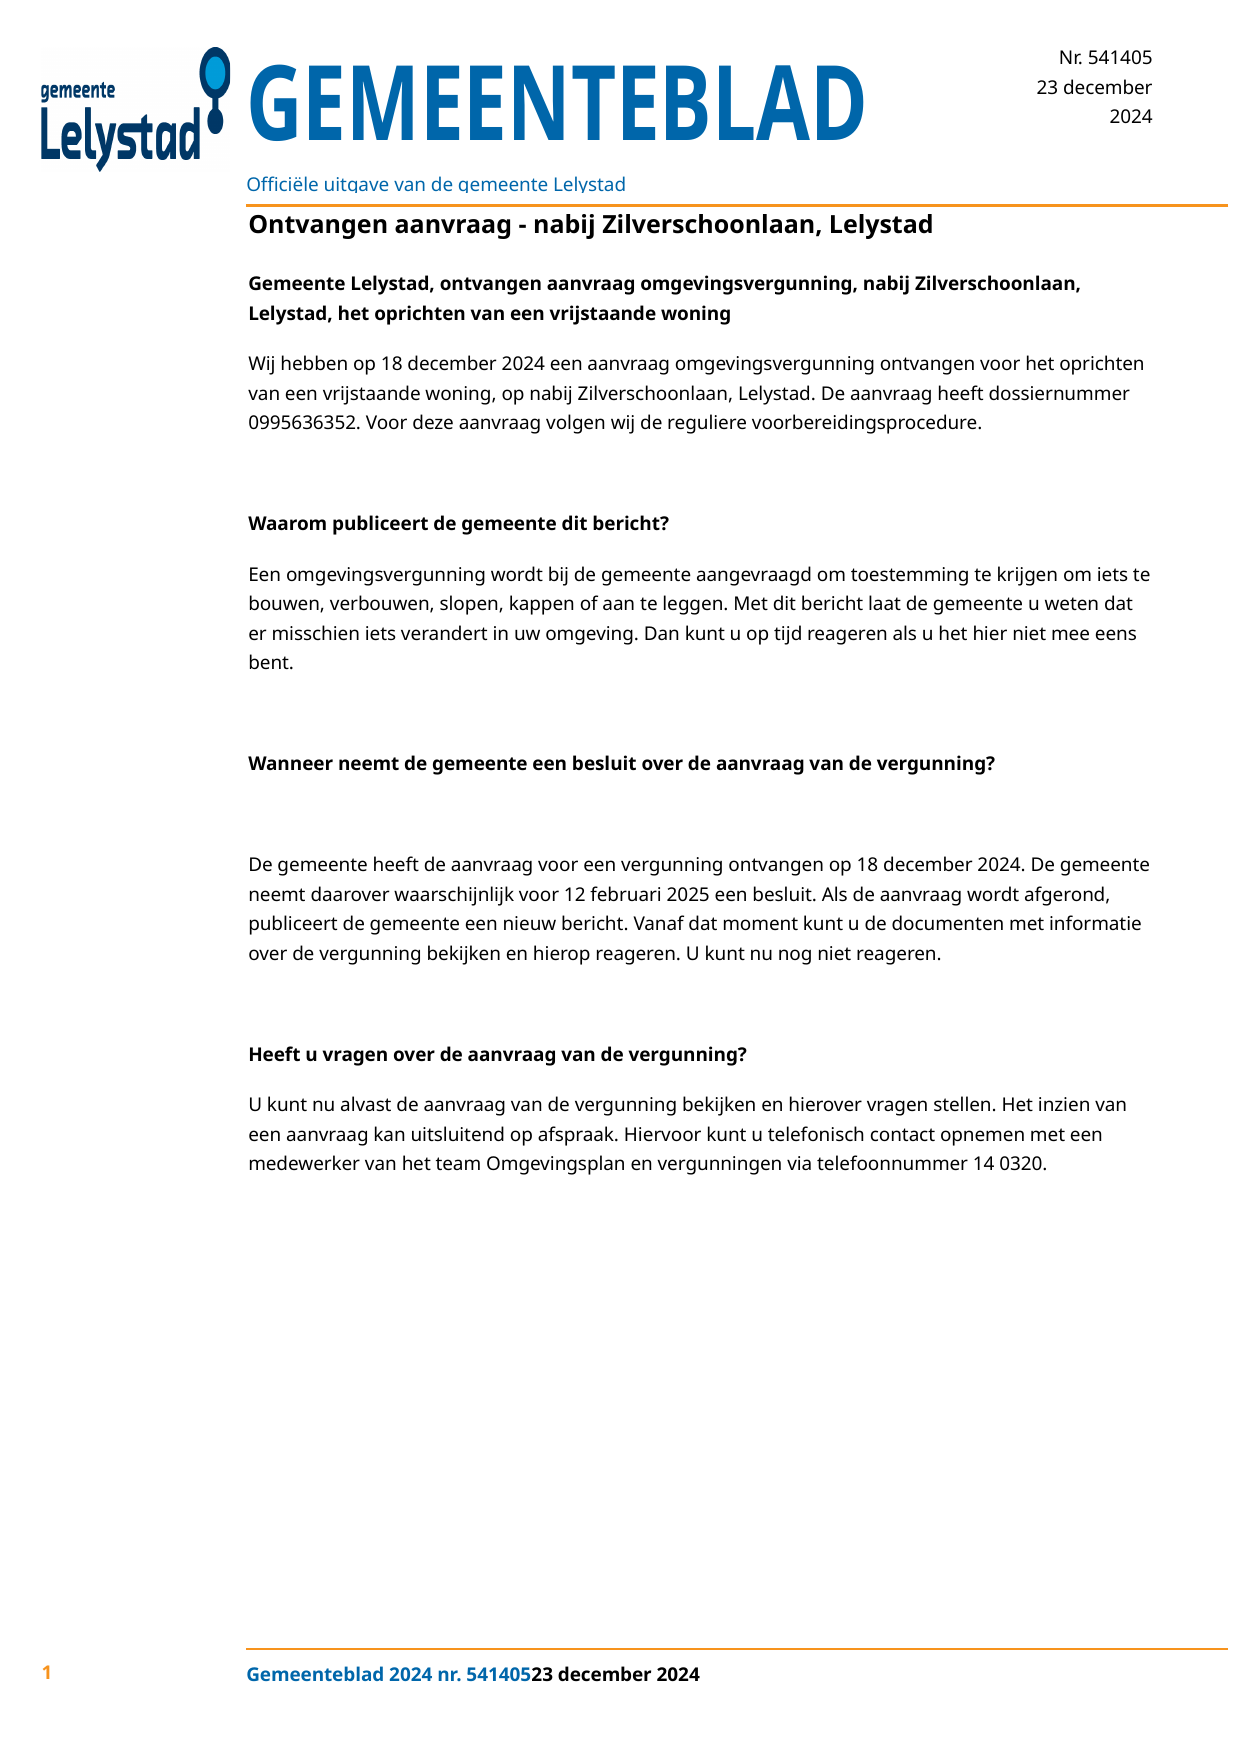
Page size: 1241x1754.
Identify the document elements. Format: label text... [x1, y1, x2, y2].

text Wij hebben op 18 december 2024 een aanvraag omgevingsvergunning ontvangen voor het oprichten van een vrijstaande woning, op nabij Zilverschoonlaan, Lelystad. De aanvraag heeft dossiernummer 0995636352. Voor deze aanvraag volgen wij de reguliere voorbereidingsprocedure. [248, 350, 1152, 435]
picture [41, 47, 231, 172]
text Een omgevingsvergunning wordt bij de gemeente aangevraagd om toestemming te krijgen om iets te bouwen, verbouwen, slopen, kappen of aan te leggen. Met dit bericht laat de gemeente u weten dat er misschien iets verandert in uw omgeving. Dan kunt u op tijd reageren als u het hier niet mee eens bent. [248, 561, 1152, 675]
text Waarom publiceert de gemeente dit bericht? [248, 510, 1152, 536]
text Gemeente Lelystad, ontvangen aanvraag omgevingsvergunning, nabij Zilverschoonlaan, Lelystad, het oprichten van een vrijstaande woning [248, 270, 1152, 326]
text Ontvangen aanvraag - nabij Zilverschoonlaan, Lelystad [248, 207, 1152, 241]
text Heeft u vragen over de aanvraag van de vergunning? [248, 1041, 1152, 1066]
text Wanneer neemt de gemeente een besluit over de aanvraag van de vergunning? [248, 750, 1152, 776]
text De gemeente heeft de aanvraag voor een vergunning ontvangen op 18 december 2024. De gemeente neemt daarover waarschijnlijk voor 12 februari 2025 een besluit. Als de aanvraag wordt afgerond, publiceert de gemeente een nieuw bericht. Vanaf dat moment kunt u de documenten met informatie over de vergunning bekijken en hierop reageren. U kunt nu nog niet reageren. [248, 851, 1152, 966]
text U kunt nu alvast de aanvraag van de vergunning bekijken en hierover vragen stellen. Het inzien van een aanvraag kan uitsluitend op afspraak. Hiervoor kunt u telefonisch contact opnemen met een medewerker van het team Omgevingsplan en vergunningen via telefoonnummer 14 0320. [248, 1091, 1152, 1176]
